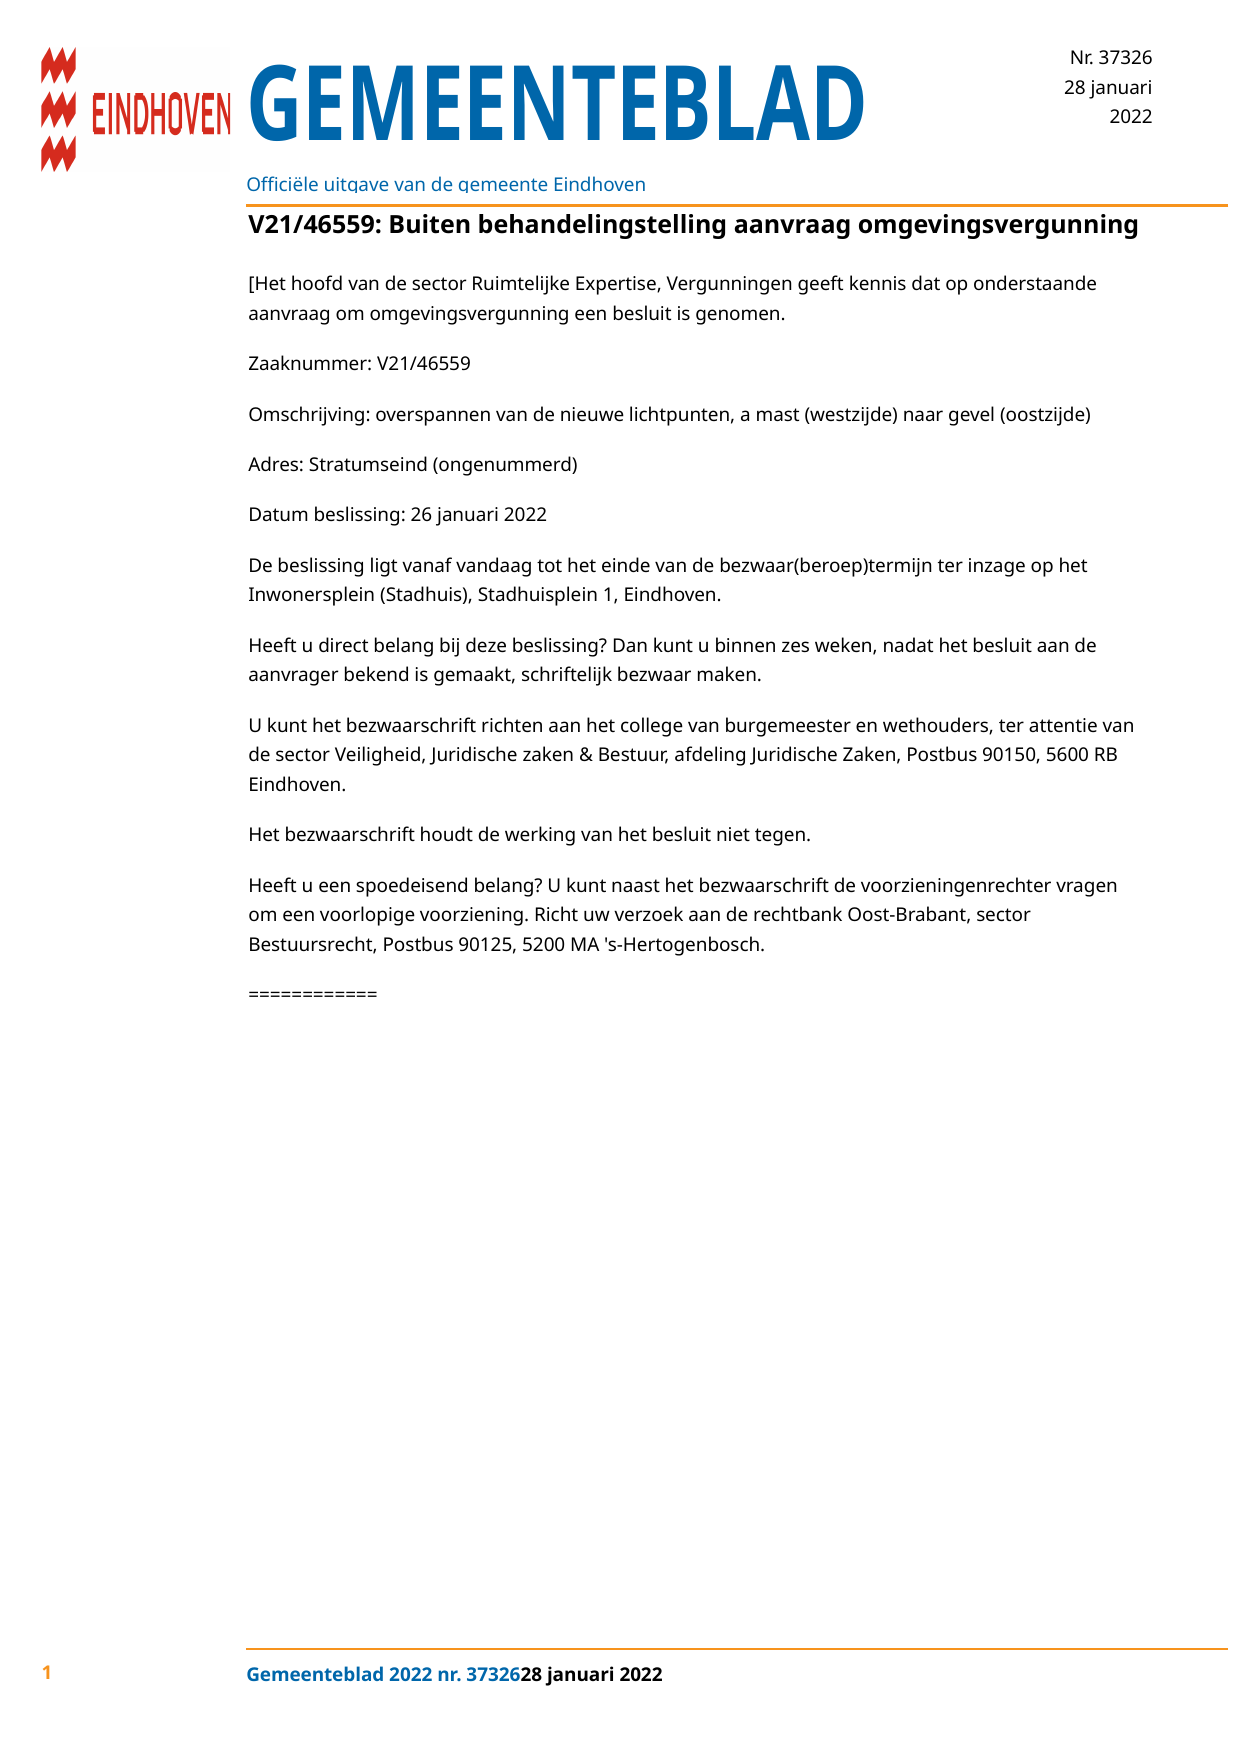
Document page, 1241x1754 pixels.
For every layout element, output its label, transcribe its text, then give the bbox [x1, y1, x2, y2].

text U kunt het bezwaarschrift richten aan het college van burgemeester en wethouders, ter attentie van de sector Veiligheid, Juridische zaken & Bestuur, afdeling Juridische Zaken, Postbus 90150, 5600 RB Eindhoven. [248, 712, 1152, 797]
text Adres: Stratumseind (ongenummerd) [248, 451, 1152, 477]
text ============ [248, 982, 1152, 1007]
text Heeft u direct belang bij deze beslissing? Dan kunt u binnen zes weken, nadat het besluit aan de aanvrager bekend is gemaakt, schriftelijk bezwaar maken. [248, 632, 1152, 687]
picture [41, 47, 231, 172]
text Het bezwaarschrift houdt de werking van het besluit niet tegen. [248, 822, 1152, 847]
text [Het hoofd van de sector Ruimtelijke Expertise, Vergunningen geeft kennis dat op onderstaande aanvraag om omgevingsvergunning een besluit is genomen. [248, 270, 1152, 326]
text Datum beslissing: 26 januari 2022 [248, 502, 1152, 527]
text De beslissing ligt vanaf vandaag tot het einde van de bezwaar(beroep)termijn ter inzage op het Inwonersplein (Stadhuis), Stadhuisplein 1, Eindhoven. [248, 552, 1152, 607]
text V21/46559: Buiten behandelingstelling aanvraag omgevingsvergunning [248, 207, 1152, 241]
text Heeft u een spoedeisend belang? U kunt naast het bezwaarschrift de voorzieningenrechter vragen om een voorlopige voorziening. Richt uw verzoek aan de rechtbank Oost-Brabant, sector Bestuursrecht, Postbus 90125, 5200 MA 's-Hertogenbosch. [248, 872, 1152, 957]
text Omschrijving: overspannen van de nieuwe lichtpunten, a mast (westzijde) naar gevel (oostzijde) [248, 401, 1152, 426]
text Zaaknummer: V21/46559 [248, 350, 1152, 376]
